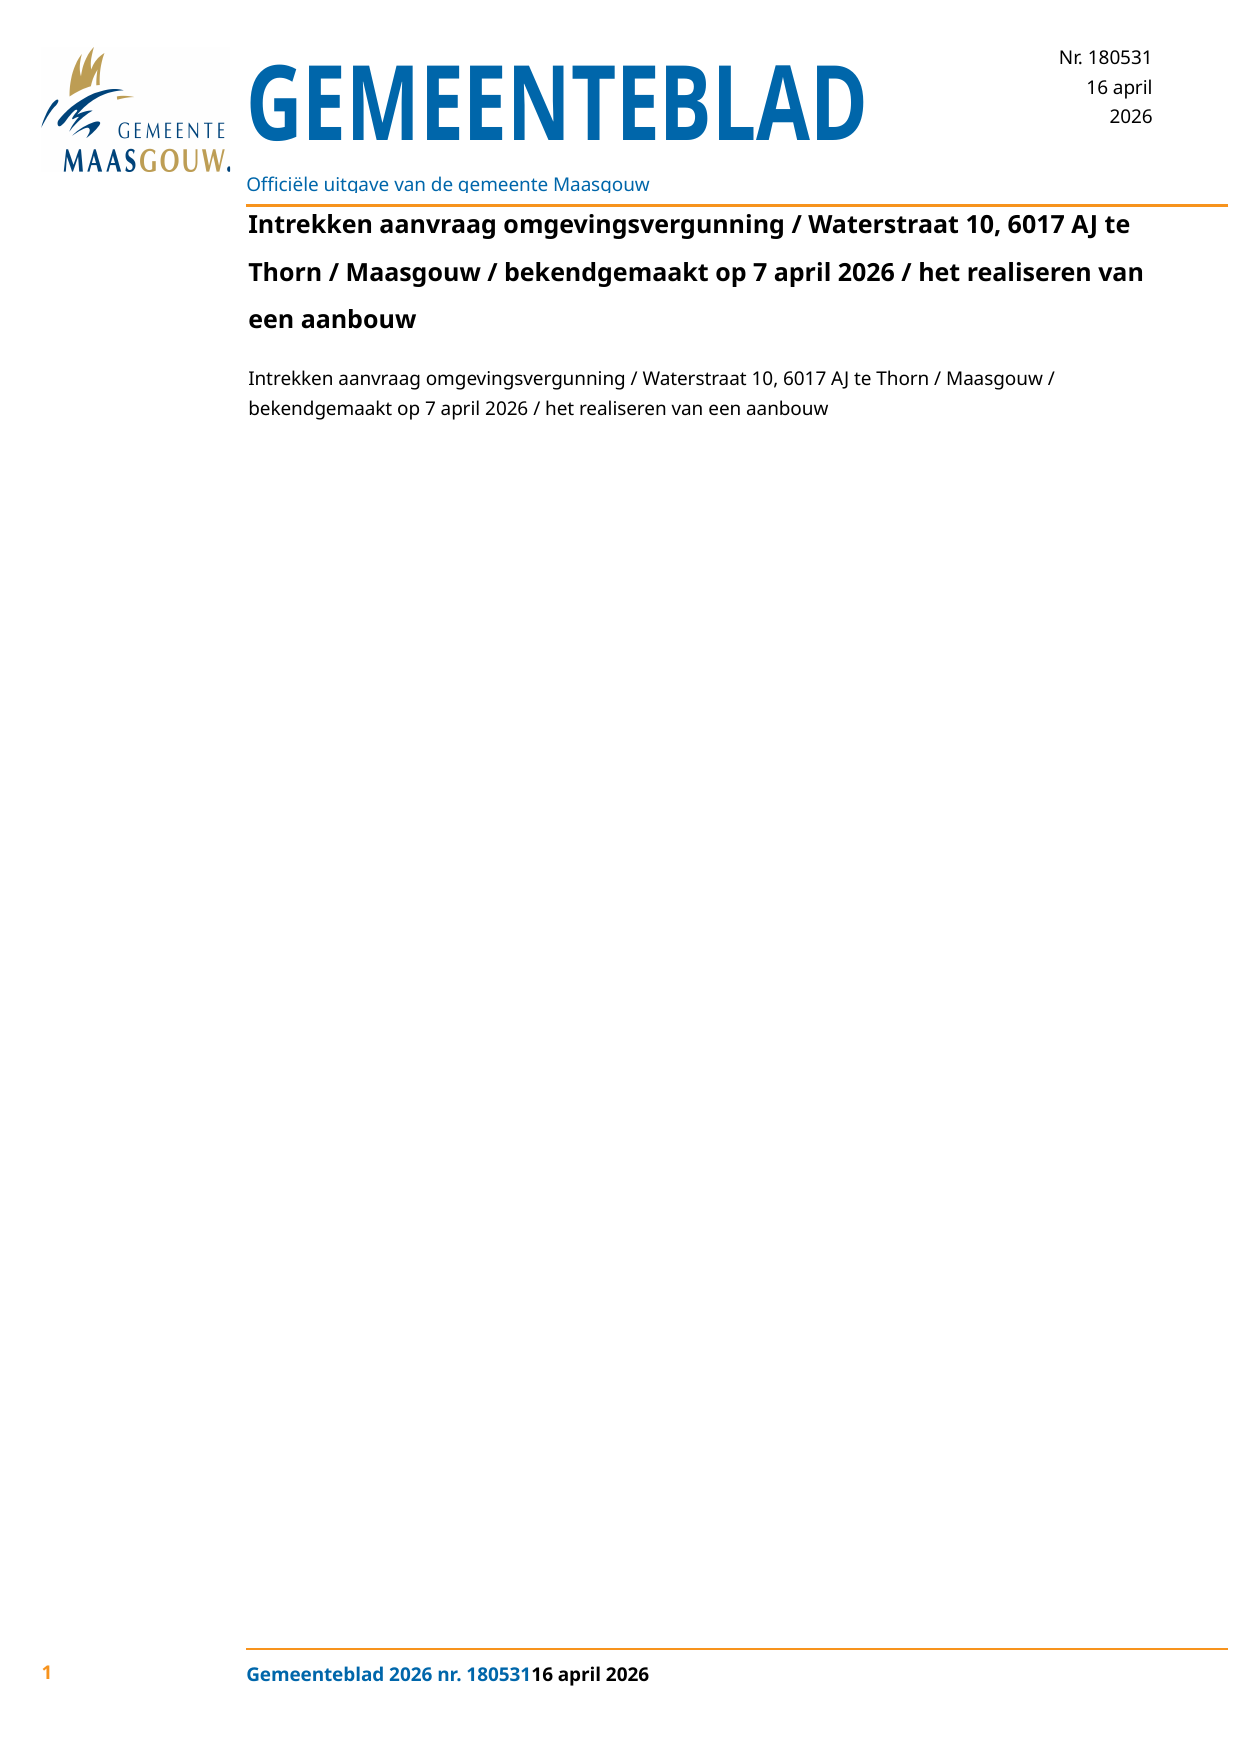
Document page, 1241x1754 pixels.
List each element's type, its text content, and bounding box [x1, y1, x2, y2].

text Intrekken aanvraag omgevingsvergunning / Waterstraat 10, 6017 AJ te Thorn / Maasgouw / bekendgemaakt op 7 april 2026 / het realiseren van een aanbouw [248, 207, 1152, 336]
text Intrekken aanvraag omgevingsvergunning / Waterstraat 10, 6017 AJ te Thorn / Maasgouw / bekendgemaakt op 7 april 2026 / het realiseren van een aanbouw [248, 366, 1152, 421]
picture [41, 47, 231, 172]
